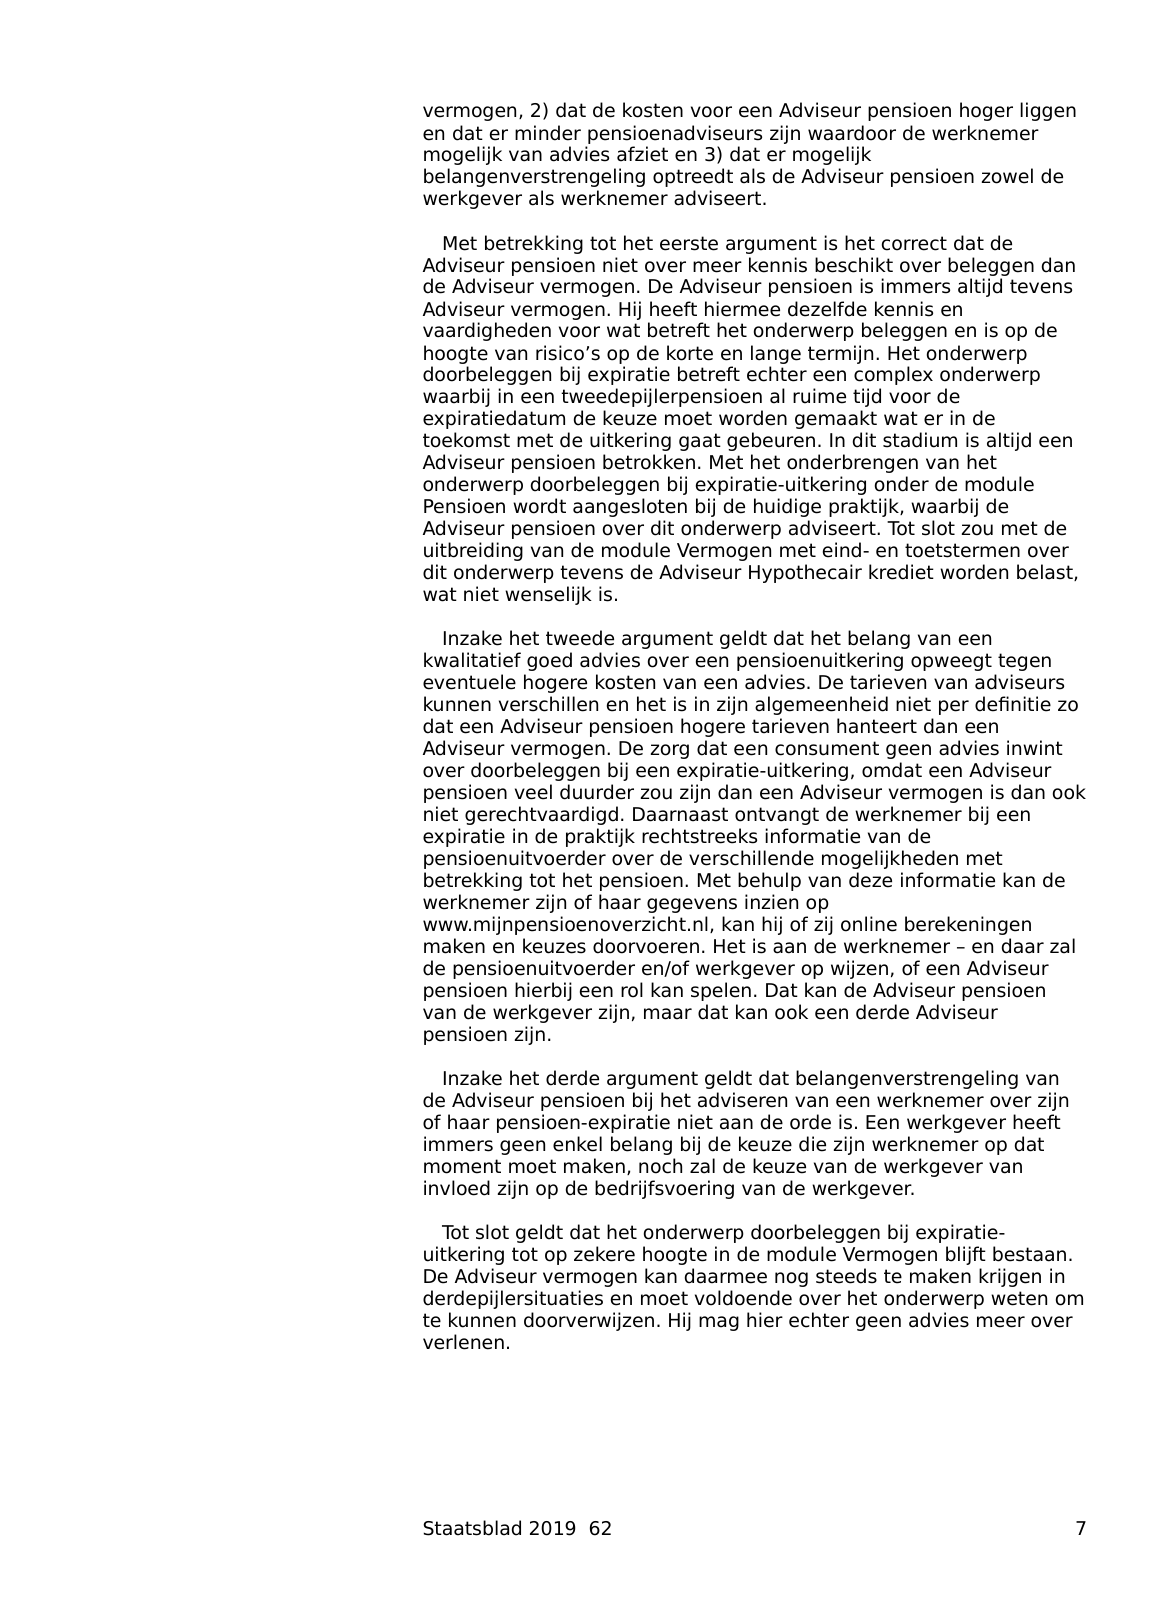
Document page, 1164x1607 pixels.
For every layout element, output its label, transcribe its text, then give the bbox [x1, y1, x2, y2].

text Tot slot geldt dat het onderwerp doorbeleggen bij expiratie-uitkering tot op zekere hoogte in de module Vermogen blijft bestaan. De Adviseur vermogen kan daarmee nog steeds te maken krijgen in derdepijlersituaties en moet voldoende over het onderwerp weten om te kunnen doorverwijzen. Hij mag hier echter geen advies meer over verlenen. [422, 1222, 1087, 1354]
text Met betrekking tot het eerste argument is het correct dat de Adviseur pensioen niet over meer kennis beschikt over beleggen dan de Adviseur vermogen. De Adviseur pensioen is immers altijd tevens Adviseur vermogen. Hij heeft hiermee dezelfde kennis en vaardigheden voor wat betreft het onderwerp beleggen en is op de hoogte van risico’s op de korte en lange termijn. Het onderwerp doorbeleggen bij expiratie betreft echter een complex onderwerp waarbij in een tweedepijlerpensioen al ruime tijd voor de expiratiedatum de keuze moet worden gemaakt wat er in de toekomst met de uitkering gaat gebeuren. In dit stadium is altijd een Adviseur pensioen betrokken. Met het onderbrengen van het onderwerp doorbeleggen bij expiratie-uitkering onder de module Pensioen wordt aangesloten bij de huidige praktijk, waarbij de Adviseur pensioen over dit onderwerp adviseert. Tot slot zou met de uitbreiding van de module Vermogen met eind- en toetstermen over dit onderwerp tevens de Adviseur Hypothecair krediet worden belast, wat niet wenselijk is. [422, 232, 1087, 606]
text Inzake het derde argument geldt dat belangenverstrengeling van de Adviseur pensioen bij het adviseren van een werknemer over zijn of haar pensioen-expiratie niet aan de orde is. Een werkgever heeft immers geen enkel belang bij de keuze die zijn werknemer op dat moment moet maken, noch zal de keuze van de werkgever van invloed zijn op de bedrijfsvoering van de werkgever. [422, 1068, 1087, 1200]
text vermogen, 2) dat de kosten voor een Adviseur pensioen hoger liggen en dat er minder pensioenadviseurs zijn waardoor de werknemer mogelijk van advies afziet en 3) dat er mogelijk belangenverstrengeling optreedt als de Adviseur pensioen zowel de werkgever als werknemer adviseert. [422, 100, 1087, 210]
text Inzake het tweede argument geldt dat het belang van een kwalitatief goed advies over een pensioenuitkering opweegt tegen eventuele hogere kosten van een advies. De tarieven van adviseurs kunnen verschillen en het is in zijn algemeenheid niet per definitie zo dat een Adviseur pensioen hogere tarieven hanteert dan een Adviseur vermogen. De zorg dat een consument geen advies inwint over doorbeleggen bij een expiratie-uitkering, omdat een Adviseur pensioen veel duurder zou zijn dan een Adviseur vermogen is dan ook niet gerechtvaardigd. Daarnaast ontvangt de werknemer bij een expiratie in de praktijk rechtstreeks informatie van de pensioenuitvoerder over de verschillende mogelijkheden met betrekking tot het pensioen. Met behulp van deze informatie kan de werknemer zijn of haar gegevens inzien op www.mijnpensioenoverzicht.nl, kan hij of zij online berekeningen maken en keuzes doorvoeren. Het is aan de werknemer – en daar zal de pensioenuitvoerder en/of werkgever op wijzen, of een Adviseur pensioen hierbij een rol kan spelen. Dat kan de Adviseur pensioen van de werkgever zijn, maar dat kan ook een derde Adviseur pensioen zijn. [422, 628, 1087, 1046]
